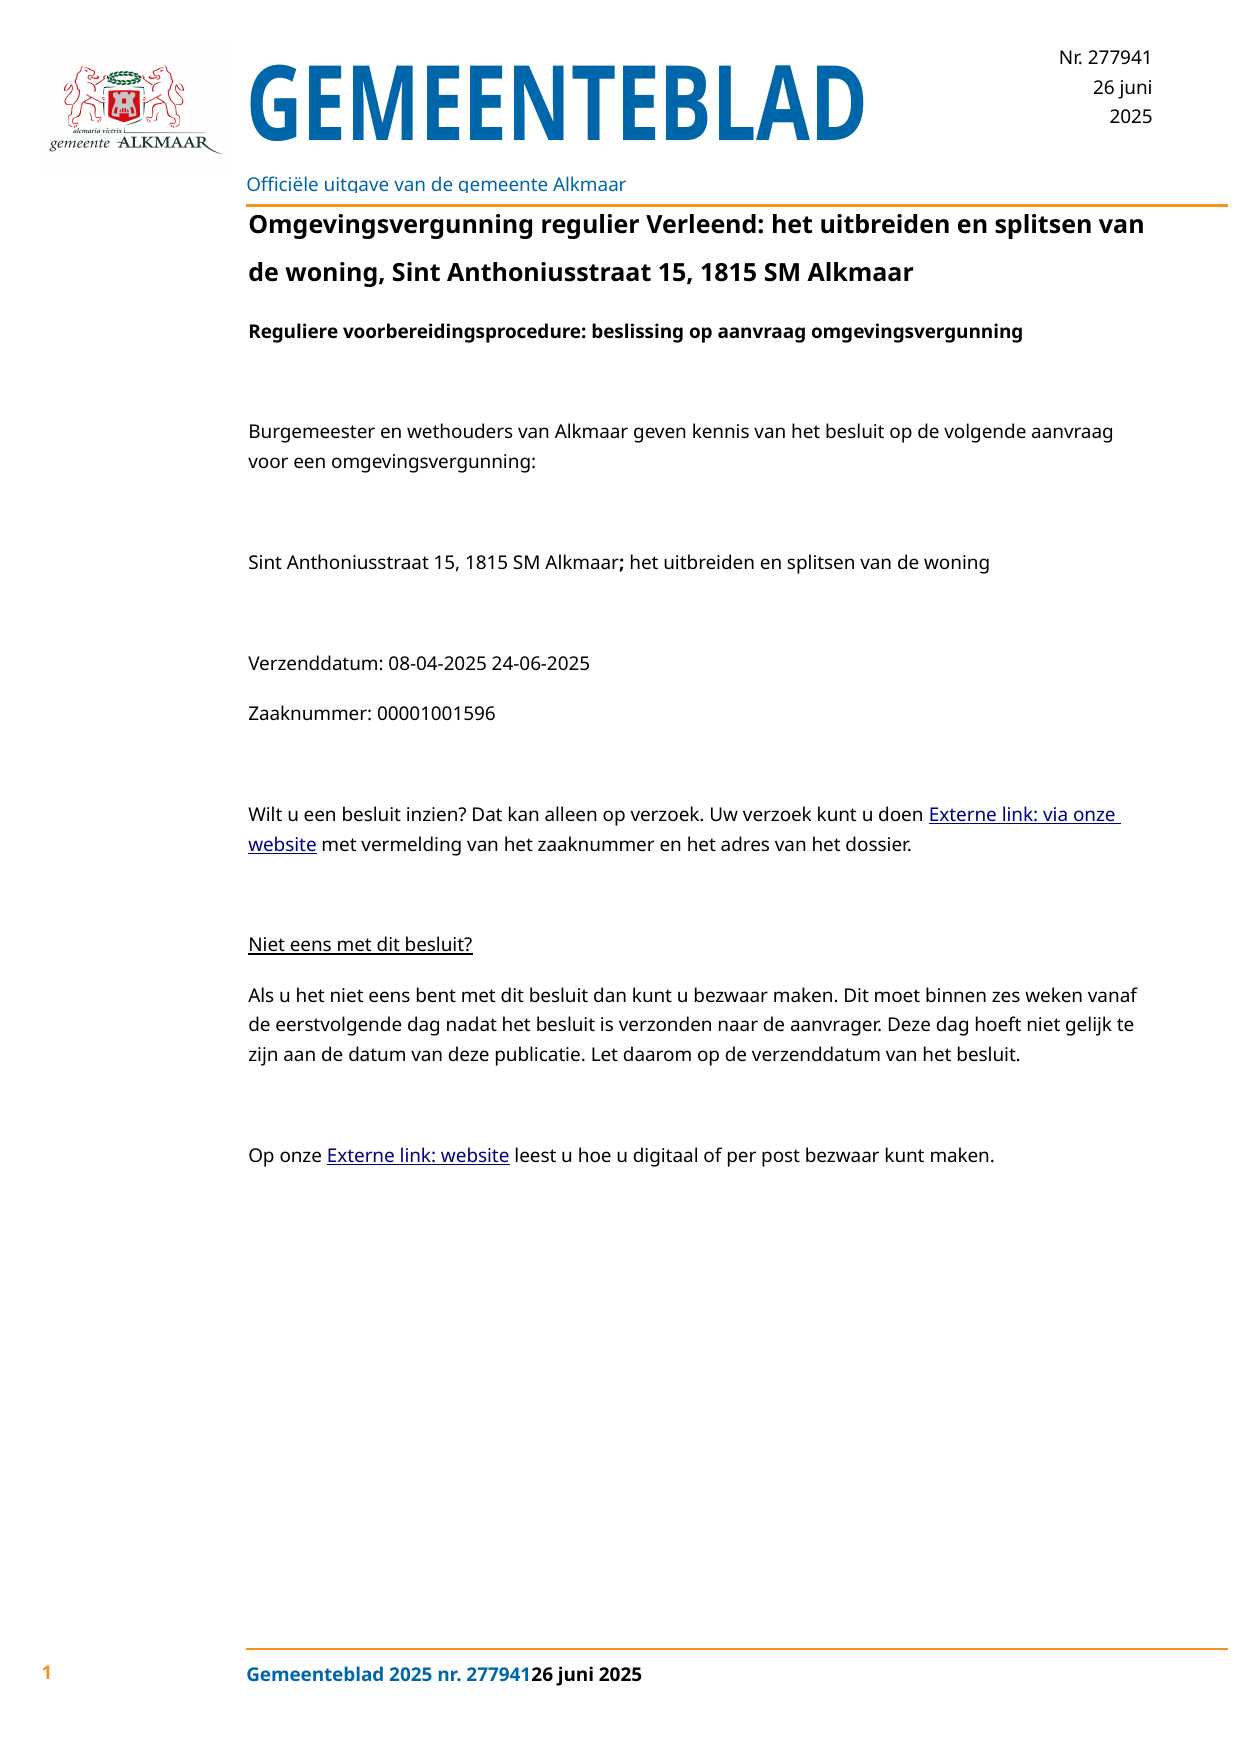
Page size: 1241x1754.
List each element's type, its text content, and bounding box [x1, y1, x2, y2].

text Zaaknummer: 00001001596 [248, 700, 1152, 726]
text Omgevingsvergunning regulier Verleend: het uitbreiden en splitsen van de woning, Sint Anthoniusstraat 15, 1815 SM Alkmaar [248, 207, 1152, 288]
text Reguliere voorbereidingsprocedure: beslissing op aanvraag omgevingsvergunning [248, 318, 1152, 344]
text Wilt u een besluit inzien? Dat kan alleen op verzoek. Uw verzoek kunt u doen Externe link: via onze website met vermelding van het zaaknummer en het adres van het dossier. [248, 801, 1152, 857]
text Niet eens met dit besluit? [248, 932, 1152, 957]
text Sint Anthoniusstraat 15, 1815 SM Alkmaar; het uitbreiden en splitsen van de woning [248, 549, 1152, 575]
text Verzenddatum: 08-04-2025 24-06-2025 [248, 650, 1152, 676]
text Als u het niet eens bent met dit besluit dan kunt u bezwaar maken. Dit moet binnen zes weken vanaf de eerstvolgende dag nadat het besluit is verzonden naar de aanvrager. Deze dag hoeft niet gelijk te zijn aan de datum van deze publicatie. Let daarom op de verzenddatum van het besluit. [248, 982, 1152, 1067]
picture [41, 47, 231, 172]
text Burgemeester en wethouders van Alkmaar geven kennis van het besluit op de volgende aanvraag voor een omgevingsvergunning: [248, 419, 1152, 474]
text Op onze Externe link: website leest u hoe u digitaal of per post bezwaar kunt maken. [248, 1142, 1152, 1168]
